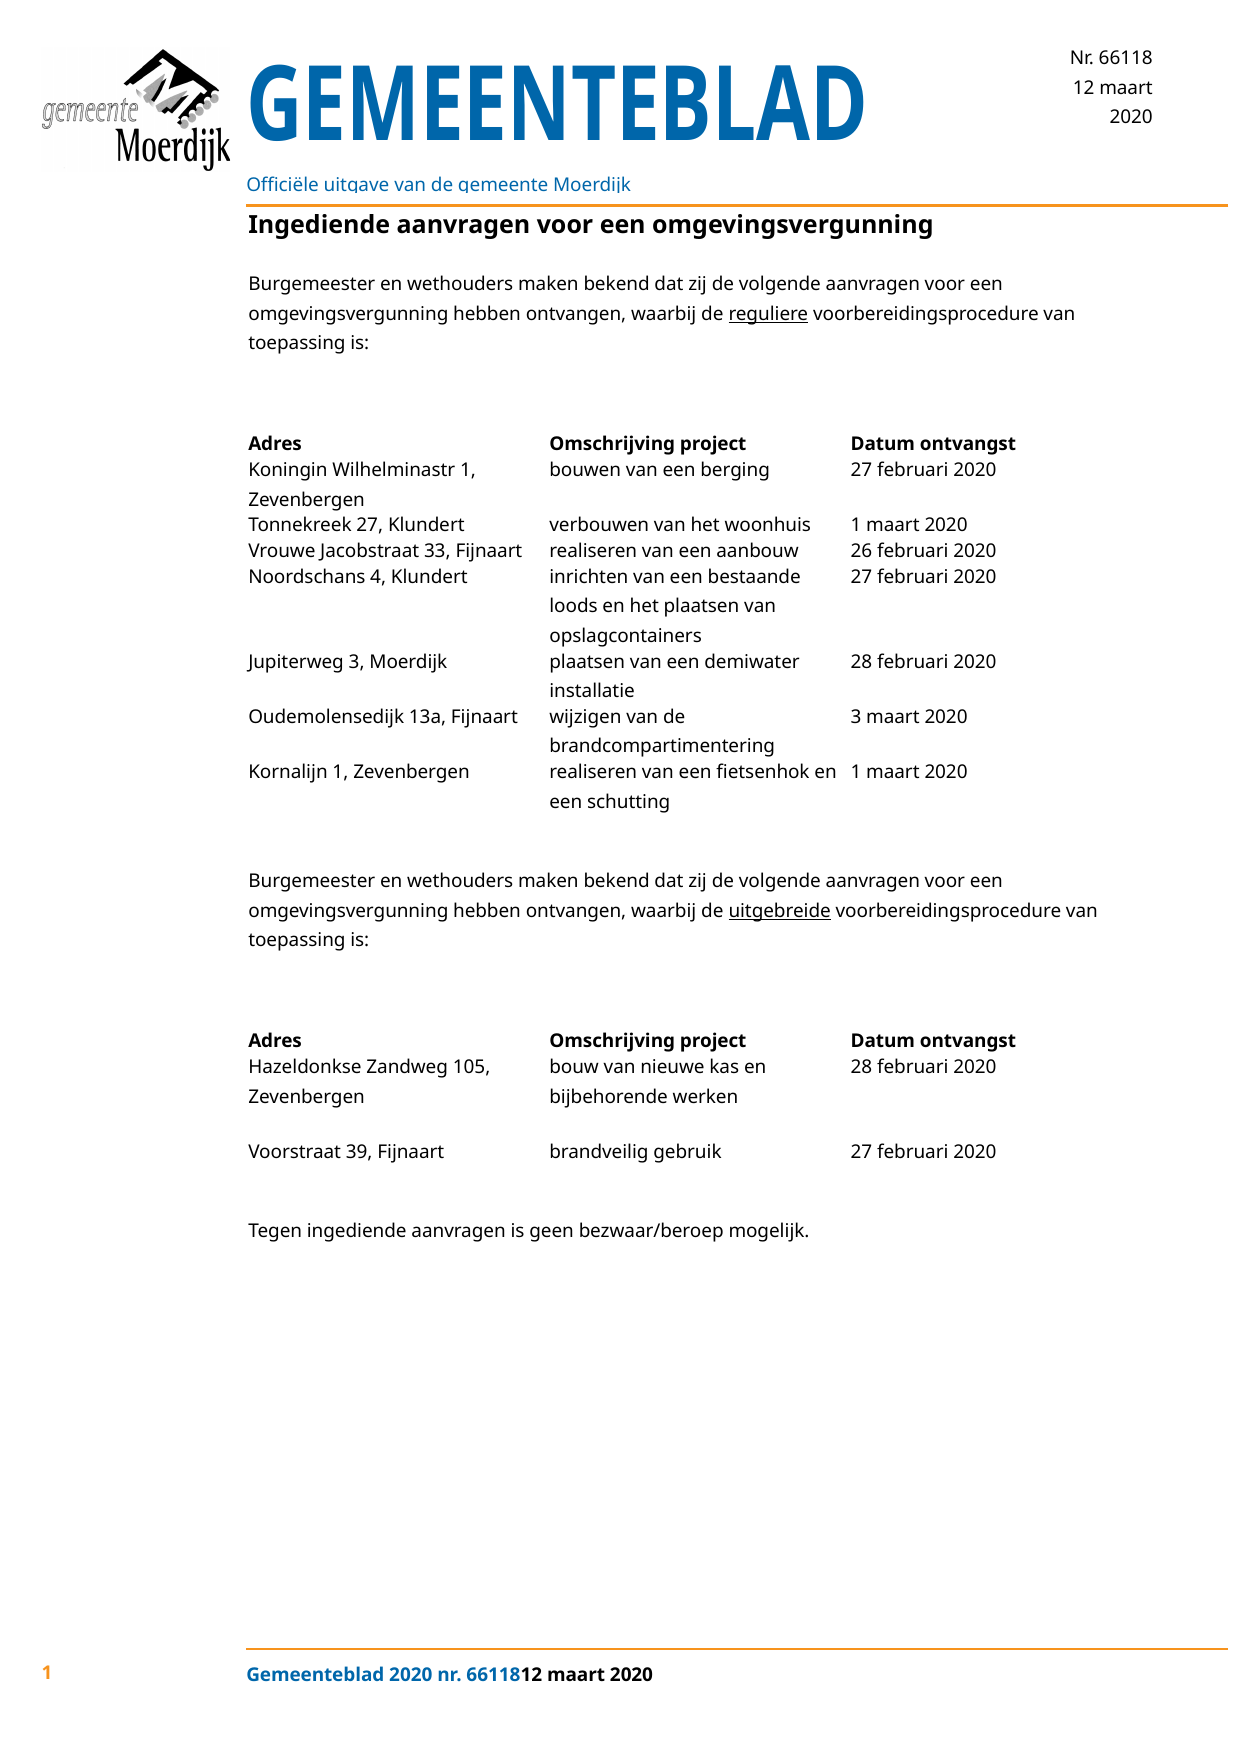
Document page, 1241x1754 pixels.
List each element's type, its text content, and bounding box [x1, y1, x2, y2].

table_header Datum ontvangst [850, 430, 1152, 456]
table_header Adres [248, 430, 549, 456]
table_cell brandveilig gebruik [549, 1138, 850, 1164]
table_cell 1 maart 2020 [850, 511, 1152, 537]
table_cell 27 februari 2020 [850, 563, 1152, 648]
table_cell Voorstraat 39, Fijnaart [248, 1138, 549, 1164]
table_cell 28 februari 2020 [850, 1053, 1152, 1138]
table_cell wijzigen van de brandcompartimentering [549, 703, 850, 758]
table_cell realiseren van een aanbouw [549, 537, 850, 563]
table_cell realiseren van een fietsenhok en een schutting [549, 759, 850, 814]
table_cell Oudemolensedijk 13a, Fijnaart [248, 703, 549, 758]
table_cell 28 februari 2020 [850, 648, 1152, 703]
table_cell Noordschans 4, Klundert [248, 563, 549, 648]
table_cell 1 maart 2020 [850, 759, 1152, 814]
text Ingediende aanvragen voor een omgevingsvergunning [248, 207, 1152, 241]
table_cell Kornalijn 1, Zevenbergen [248, 759, 549, 814]
table_cell 27 februari 2020 [850, 456, 1152, 511]
table_cell plaatsen van een demiwater installatie [549, 648, 850, 703]
table_cell 27 februari 2020 [850, 1138, 1152, 1164]
table_cell 3 maart 2020 [850, 703, 1152, 758]
table_cell bouwen van een berging [549, 456, 850, 511]
table_cell Hazeldonkse Zandweg 105, Zevenbergen [248, 1053, 549, 1138]
table_cell bouw van nieuwe kas en bijbehorende werken [549, 1053, 850, 1138]
text Burgemeester en wethouders maken bekend dat zij de volgende aanvragen voor een omgevingsvergunning hebben ontvangen, waarbij de reguliere voorbereidingsprocedure van toepassing is: [248, 270, 1152, 355]
table_cell Koningin Wilhelminastr 1, Zevenbergen [248, 456, 549, 511]
table_cell Jupiterweg 3, Moerdijk [248, 648, 549, 703]
table_header Omschrijving project [549, 430, 850, 456]
table_cell inrichten van een bestaande loods en het plaatsen van opslagcontainers [549, 563, 850, 648]
table_header Omschrijving project [549, 1028, 850, 1053]
table_cell verbouwen van het woonhuis [549, 511, 850, 537]
picture [41, 47, 231, 172]
table_cell Tonnekreek 27, Klundert [248, 511, 549, 537]
text Burgemeester en wethouders maken bekend dat zij de volgende aanvragen voor een omgevingsvergunning hebben ontvangen, waarbij de uitgebreide voorbereidingsprocedure van toepassing is: [248, 867, 1152, 952]
table_cell 26 februari 2020 [850, 537, 1152, 563]
table_cell Vrouwe Jacobstraat 33, Fijnaart [248, 537, 549, 563]
table_header Adres [248, 1028, 549, 1053]
table_header Datum ontvangst [850, 1028, 1152, 1053]
text Tegen ingediende aanvragen is geen bezwaar/beroep mogelijk. [248, 1217, 1152, 1243]
